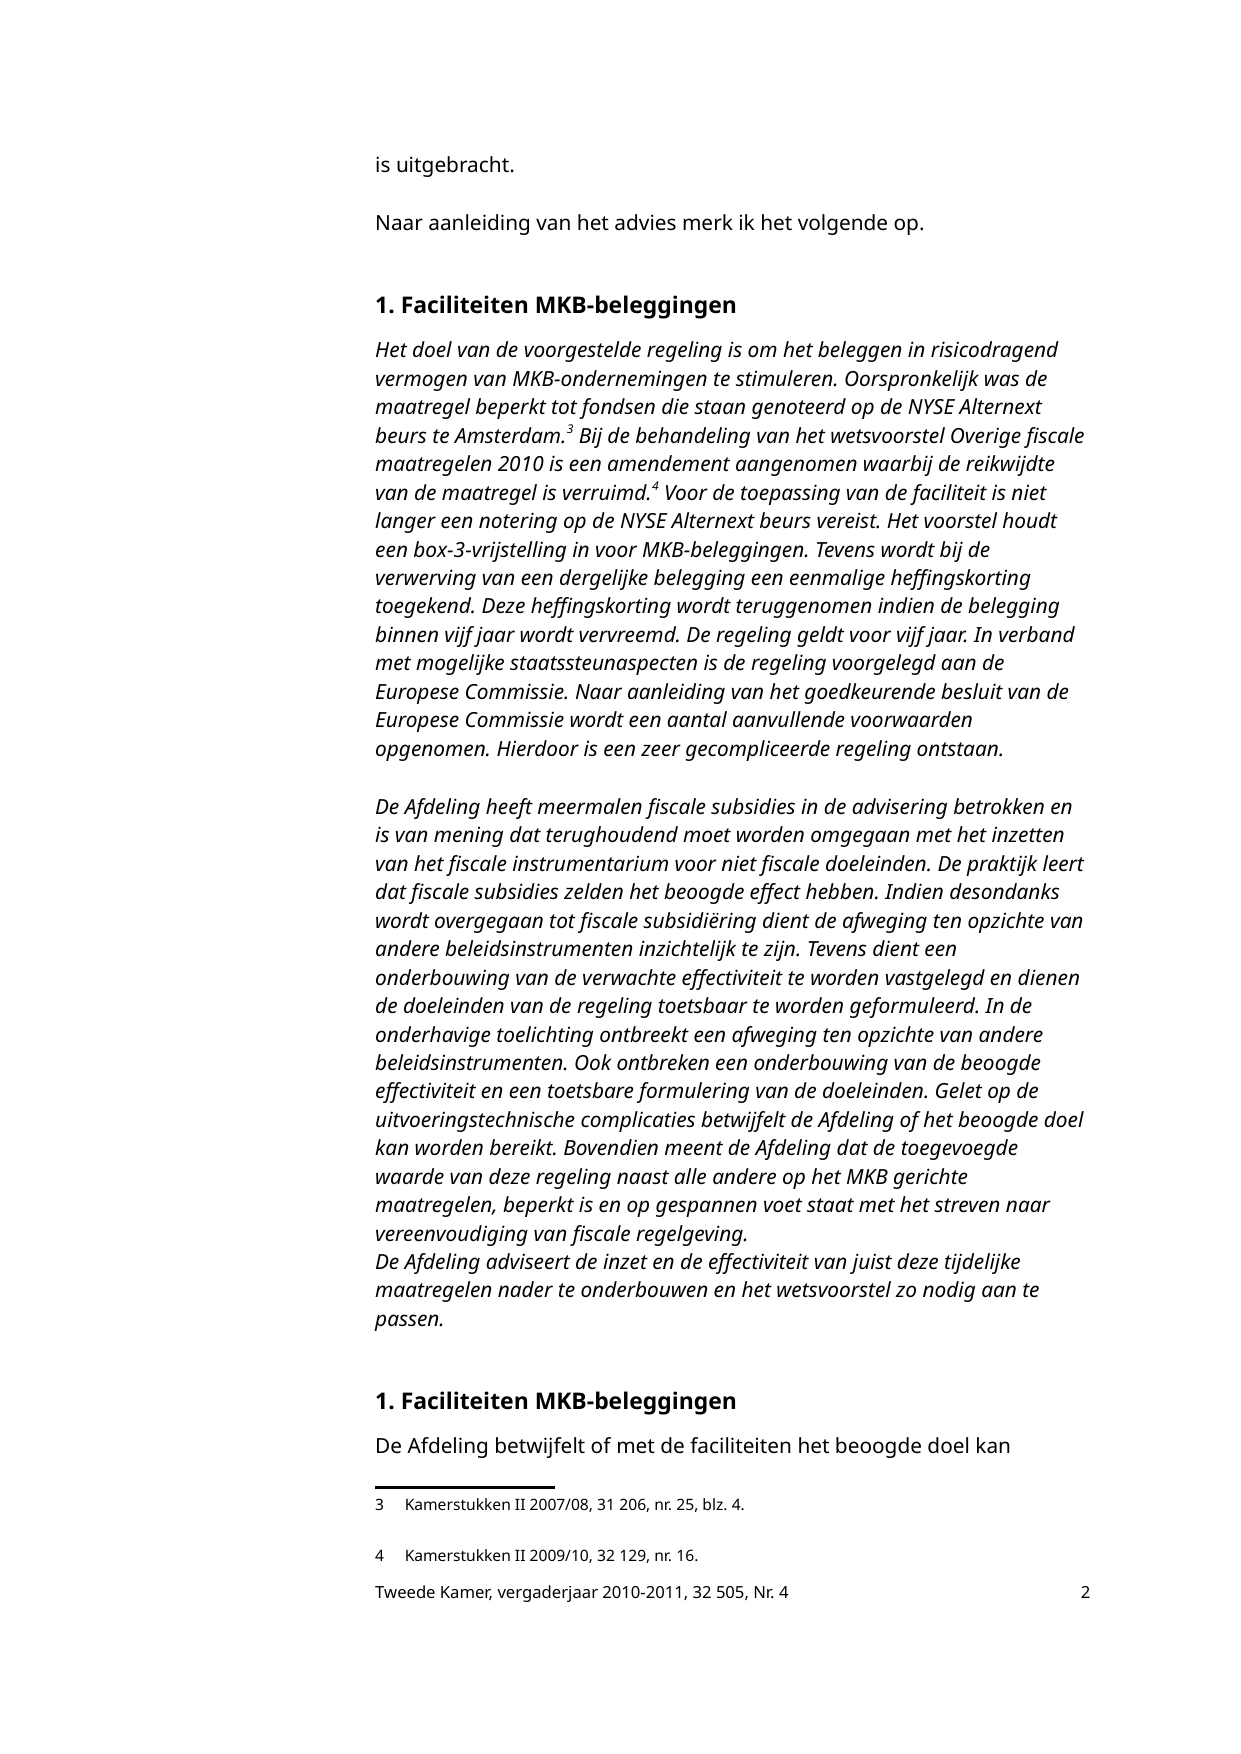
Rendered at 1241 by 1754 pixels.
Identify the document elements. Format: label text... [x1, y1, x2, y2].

text De Afdeling heeft meermalen fiscale subsidies in de advisering betrokken en is van mening dat terughoudend moet worden omgegaan met het inzetten van het fiscale instrumentarium voor niet fiscale doeleinden. De praktijk leert dat fiscale subsidies zelden het beoogde effect hebben. Indien desondanks wordt overgegaan tot fiscale subsidiëring dient de afweging ten opzichte van andere beleidsinstrumenten inzichtelijk te zijn. Tevens dient een onderbouwing van de verwachte effectiviteit te worden vastgelegd en dienen de doeleinden van de regeling toetsbaar te worden geformuleerd. In de onderhavige toelichting ontbreekt een afweging ten opzichte van andere beleidsinstrumenten. Ook ontbreken een onderbouwing van de beoogde effectiviteit en een toetsbare formulering van de doeleinden. Gelet op de uitvoeringstechnische complicaties betwijfelt de Afdeling of het beoogde doel kan worden bereikt. Bovendien meent de Afdeling dat de toegevoegde waarde van deze regeling naast alle andere op het MKB gerichte maatregelen, beperkt is en op gespannen voet staat met het streven naar vereenvoudiging van fiscale regelgeving. [375, 792, 1090, 1247]
text De Afdeling adviseert de inzet en de effectiviteit van juist deze tijdelijke maatregelen nader te onderbouwen en het wetsvoorstel zo nodig aan te passen. [375, 1247, 1090, 1332]
text Kamerstukken II 2007/08, 31 206, nr. 25, blz. 4. [375, 1479, 1090, 1508]
subtitle 1. Faciliteiten MKB-beleggingen [375, 1385, 1090, 1416]
text is uitgebracht. [375, 150, 1090, 178]
subtitle 1. Faciliteiten MKB-beleggingen [375, 289, 1090, 321]
text Naar aanleiding van het advies merk ik het volgende op. [375, 208, 1090, 237]
text Kamerstukken II 2009/10, 32 129, nr. 16. [375, 1538, 1090, 1566]
text De Afdeling betwijfelt of met de faciliteiten het beoogde doel kan [375, 1431, 1090, 1460]
text Het doel van de voorgestelde regeling is om het beleggen in risicodragend vermogen van MKB-ondernemingen te stimuleren. Oorspronkelijk was de maatregel beperkt tot fondsen die staan genoteerd op de NYSE Alternext beurs te Amsterdam. Bij de behandeling van het wetsvoorstel Overige fiscale maatregelen 2010 is een amendement aangenomen waarbij de reikwijdte van de maatregel is verruimd. Voor de toepassing van de faciliteit is niet langer een notering op de NYSE Alternext beurs vereist. Het voorstel houdt een box-3-vrijstelling in voor MKB-beleggingen. Tevens wordt bij de verwerving van een dergelijke belegging een eenmalige heffingskorting toegekend. Deze heffingskorting wordt teruggenomen indien de belegging binnen vijf jaar wordt vervreemd. De regeling geldt voor vijf jaar. In verband met mogelijke staatssteunaspecten is de regeling voorgelegd aan de Europese Commissie. Naar aanleiding van het goedkeurende besluit van de Europese Commissie wordt een aantal aanvullende voorwaarden opgenomen. Hierdoor is een zeer gecompliceerde regeling ontstaan. [375, 336, 1090, 762]
